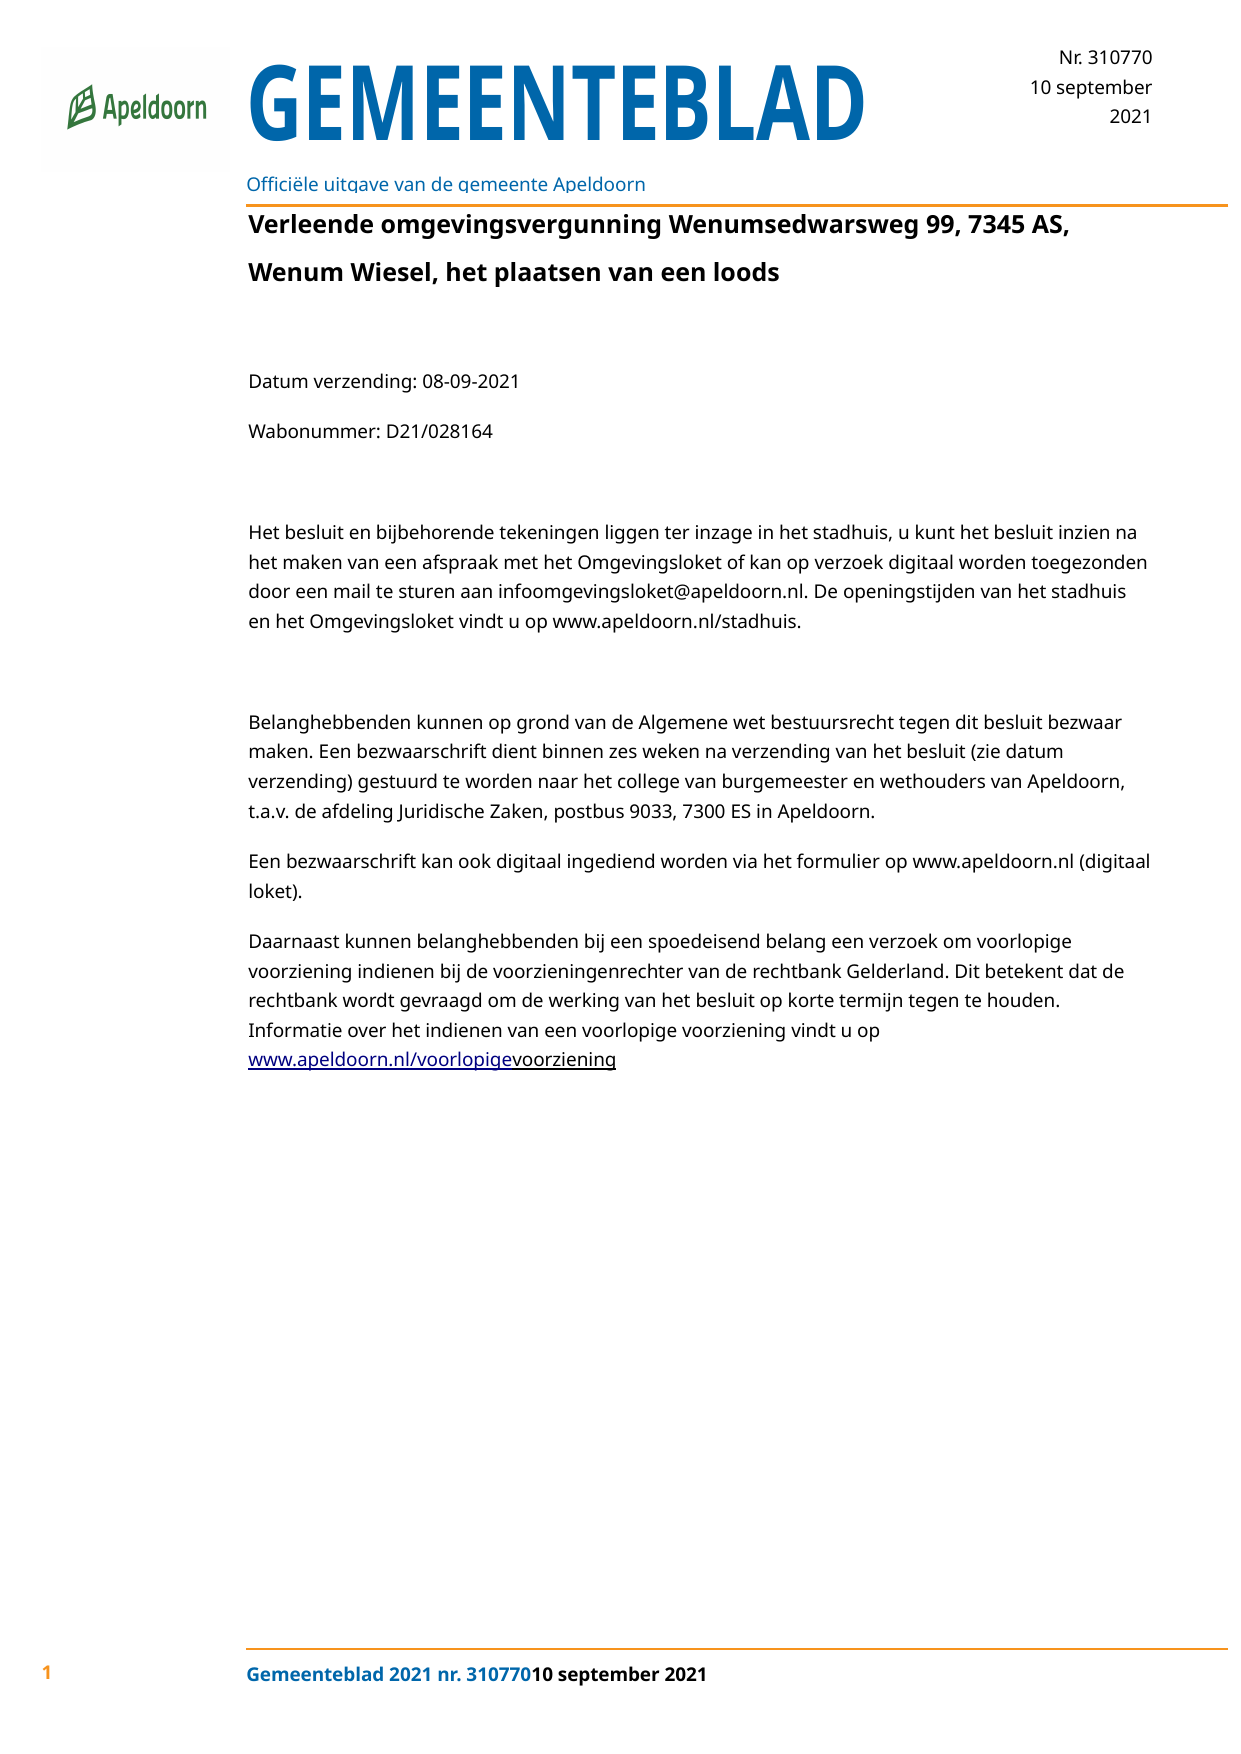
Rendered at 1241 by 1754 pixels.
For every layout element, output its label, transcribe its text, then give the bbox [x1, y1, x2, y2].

text Het besluit en bijbehorende tekeningen liggen ter inzage in het stadhuis, u kunt het besluit inzien na het maken van een afspraak met het Omgevingsloket of kan op verzoek digitaal worden toegezonden door een mail te sturen aan infoomgevingsloket@apeldoorn.nl. De openingstijden van het stadhuis en het Omgevingsloket vindt u op www.apeldoorn.nl/stadhuis. [248, 519, 1152, 634]
picture [41, 47, 231, 172]
text Datum verzending: 08-09-2021 [248, 368, 1152, 394]
text Een bezwaarschrift kan ook digitaal ingediend worden via het formulier op www.apeldoorn.nl (digitaal loket). [248, 848, 1152, 904]
text Daarnaast kunnen belanghebbenden bij een spoedeisend belang een verzoek om voorlopige voorziening indienen bij de voorzieningenrechter van de rechtbank Gelderland. Dit betekent dat de rechtbank wordt gevraagd om de werking van het besluit op korte termijn tegen te houden. Informatie over het indienen van een voorlopige voorziening vindt u op www.apeldoorn.nl/voorlopigevoorziening [248, 928, 1152, 1072]
text Verleende omgevingsvergunning Wenumsedwarsweg 99, 7345 AS, Wenum Wiesel, het plaatsen van een loods [248, 207, 1152, 288]
text Wabonummer: D21/028164 [248, 419, 1152, 444]
text Belanghebbenden kunnen op grond van de Algemene wet bestuursrecht tegen dit besluit bezwaar maken. Een bezwaarschrift dient binnen zes weken na verzending van het besluit (zie datum verzending) gestuurd te worden naar het college van burgemeester en wethouders van Apeldoorn, t.a.v. de afdeling Juridische Zaken, postbus 9033, 7300 ES in Apeldoorn. [248, 709, 1152, 824]
